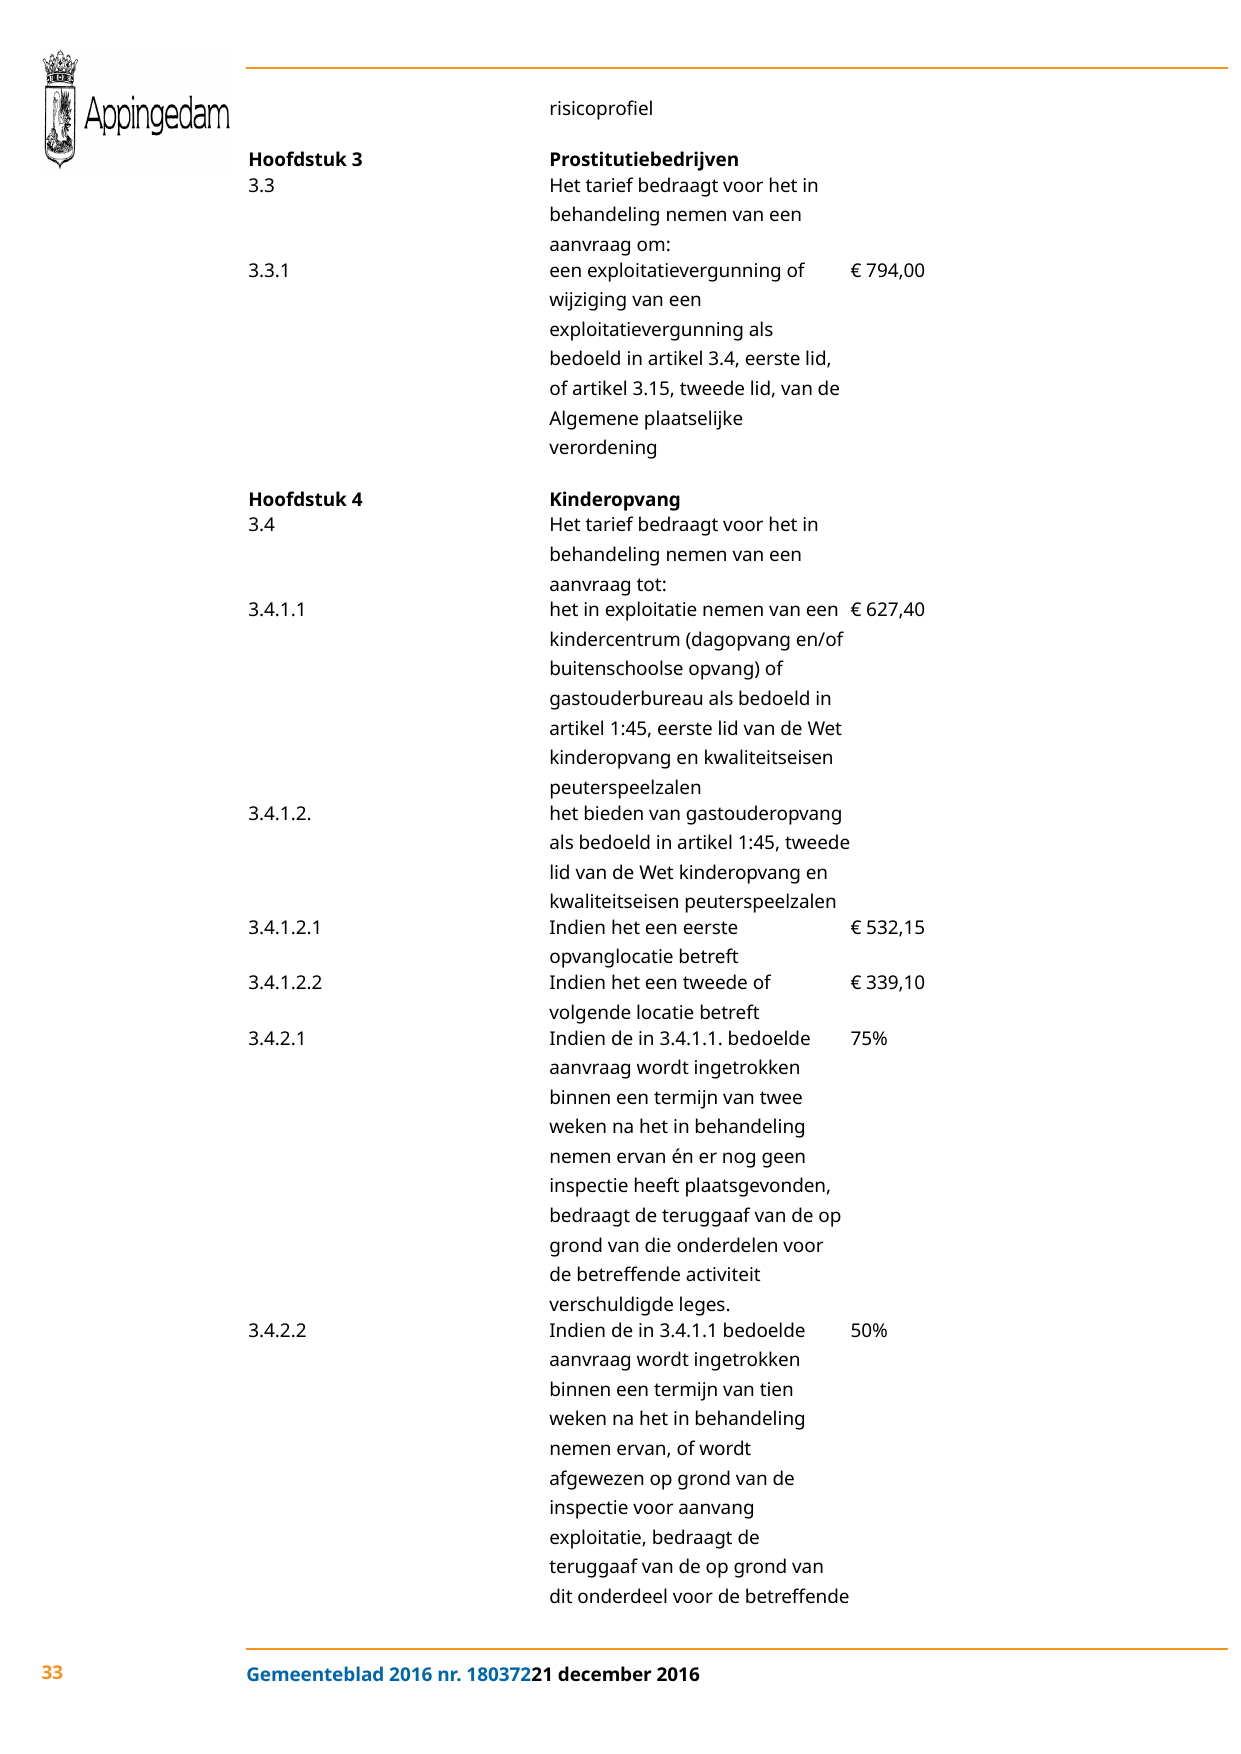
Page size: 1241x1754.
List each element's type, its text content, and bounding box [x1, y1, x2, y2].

table_cell risicoprofiel [549, 95, 850, 121]
table_cell [248, 95, 549, 121]
table_cell [549, 121, 850, 146]
table_cell Hoofdstuk 3 [248, 146, 549, 172]
table_cell € 794,00 [850, 257, 1152, 460]
table_cell Het tarief bedraagt voor het in behandeling nemen van een aanvraag om: [549, 172, 850, 257]
table_cell 75% [850, 1025, 1152, 1317]
table_cell [248, 121, 549, 146]
table_cell 3.4.1.1 [248, 596, 549, 800]
table_cell een exploitatievergunning of wijziging van een exploitatievergunning als bedoeld in artikel 3.4, eerste lid, of artikel 3.15, tweede lid, van de Algemene plaatselijke verordening [549, 257, 850, 460]
table_cell [850, 146, 1152, 172]
table_cell € 627,40 [850, 596, 1152, 800]
table_cell 3.4.2.1 [248, 1025, 549, 1317]
table_cell [549, 460, 850, 486]
table_cell het bieden van gastouderopvang als bedoeld in artikel 1:45, tweede lid van de Wet kinderopvang en kwaliteitseisen peuterspeelzalen [549, 800, 850, 914]
table_cell 3.4.1.2. [248, 800, 549, 914]
table_cell Prostitutiebedrijven [549, 146, 850, 172]
picture [41, 47, 231, 172]
table_cell [850, 486, 1152, 512]
table_cell [850, 460, 1152, 486]
table_cell 3.4.1.2.2 [248, 970, 549, 1025]
table_cell [850, 800, 1152, 914]
table_cell € 532,15 [850, 914, 1152, 969]
table_cell 3.4.2.2 [248, 1317, 549, 1609]
table_cell Indien de in 3.4.1.1. bedoelde aanvraag wordt ingetrokken binnen een termijn van twee weken na het in behandeling nemen ervan én er nog geen inspectie heeft plaatsgevonden, bedraagt de teruggaaf van de op grond van die onderdelen voor de betreffende activiteit verschuldigde leges. [549, 1025, 850, 1317]
table_cell 3.3 [248, 172, 549, 257]
table_cell 50% [850, 1317, 1152, 1609]
table_cell Indien de in 3.4.1.1 bedoelde aanvraag wordt ingetrokken binnen een termijn van tien weken na het in behandeling nemen ervan, of wordt afgewezen op grond van de inspectie voor aanvang exploitatie, bedraagt de teruggaaf van de op grond van dit onderdeel voor de betreffende [549, 1317, 850, 1609]
table_cell het in exploitatie nemen van een kindercentrum (dagopvang en/of buitenschoolse opvang) of gastouderbureau als bedoeld in artikel 1:45, eerste lid van de Wet kinderopvang en kwaliteitseisen peuterspeelzalen [549, 596, 850, 800]
table_cell 3.4.1.2.1 [248, 914, 549, 969]
table_cell Indien het een tweede of volgende locatie betreft [549, 970, 850, 1025]
table_cell [850, 172, 1152, 257]
table_cell [850, 121, 1152, 146]
table_cell [248, 460, 549, 486]
table_cell Indien het een eerste opvanglocatie betreft [549, 914, 850, 969]
table_cell 3.3.1 [248, 257, 549, 460]
table_cell Het tarief bedraagt voor het in behandeling nemen van een aanvraag tot: [549, 512, 850, 596]
table_cell Hoofdstuk 4 [248, 486, 549, 512]
table_cell 3.4 [248, 512, 549, 596]
table_cell € 339,10 [850, 970, 1152, 1025]
table_cell Kinderopvang [549, 486, 850, 512]
table_cell [850, 95, 1152, 121]
table_cell [850, 512, 1152, 596]
